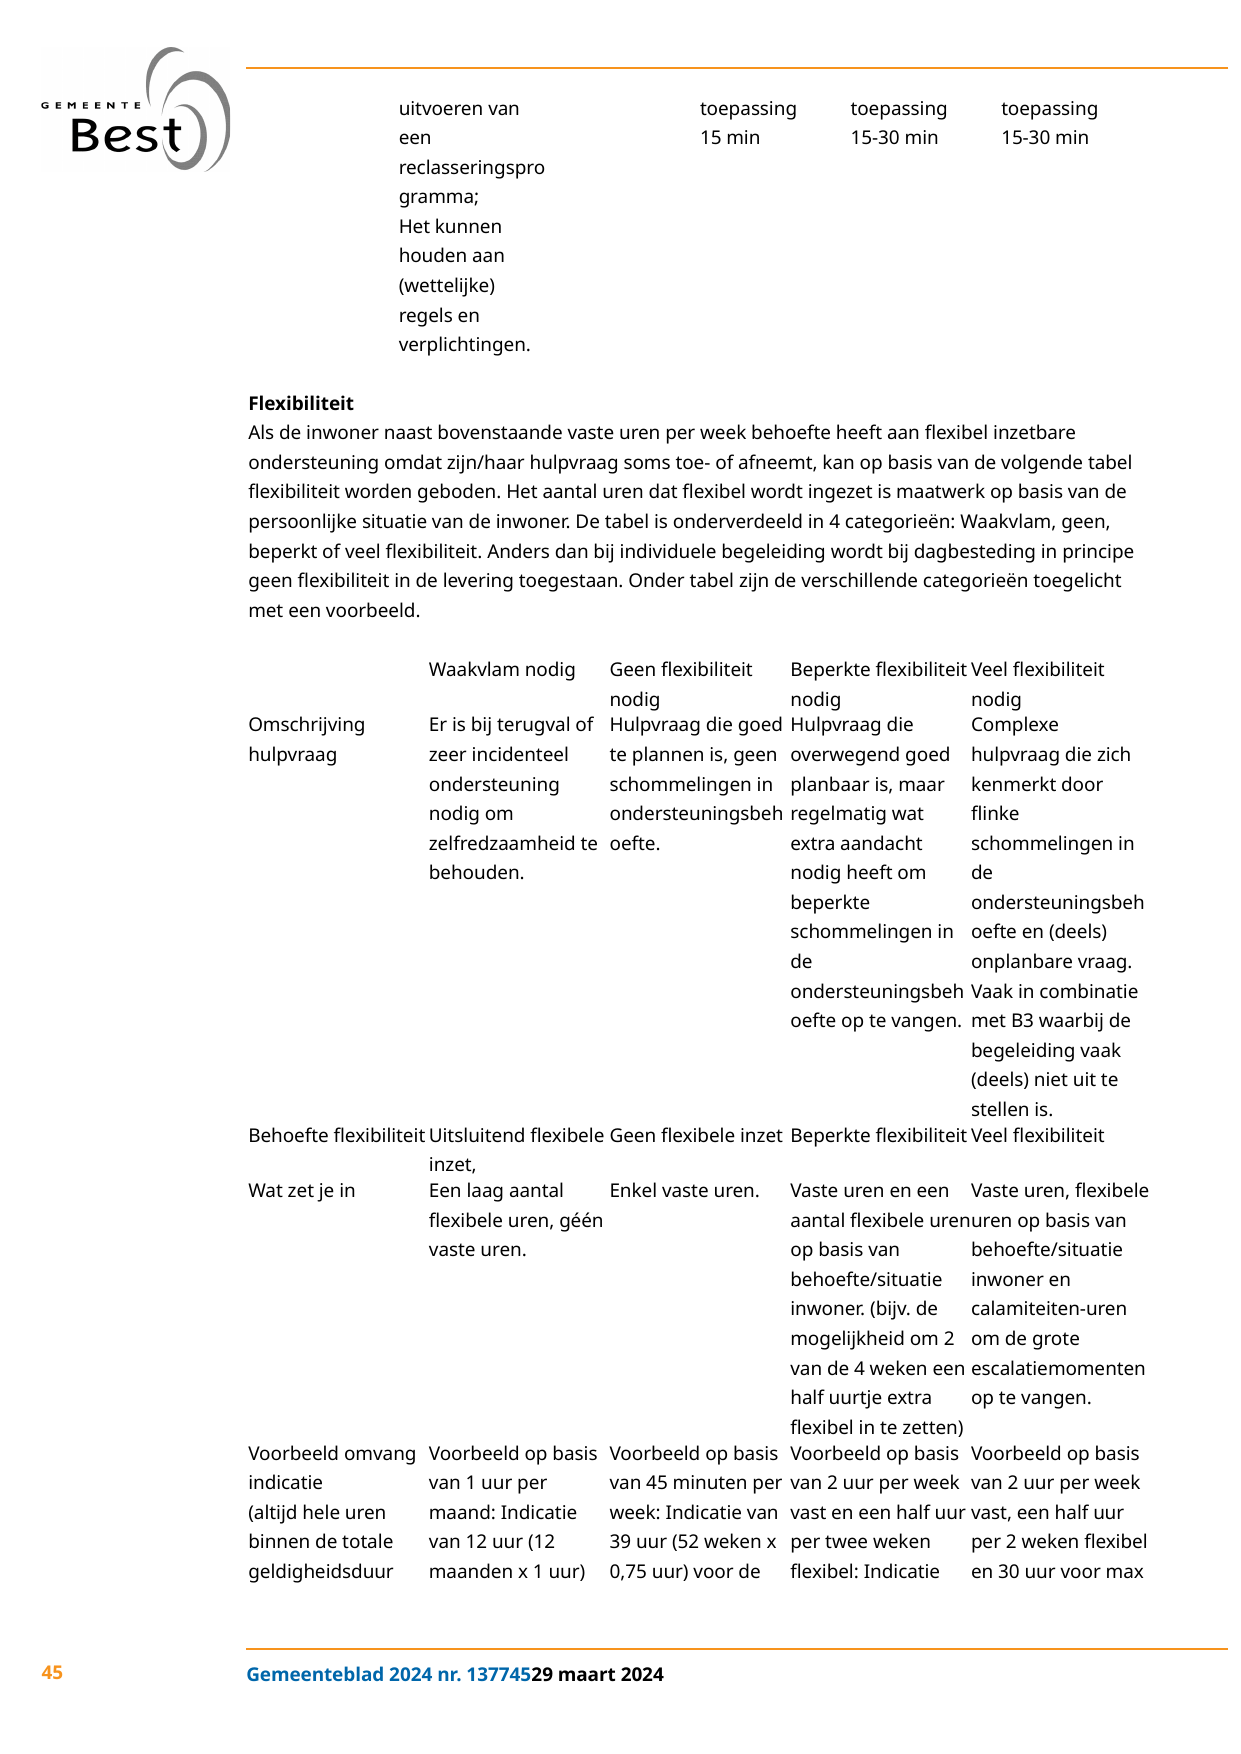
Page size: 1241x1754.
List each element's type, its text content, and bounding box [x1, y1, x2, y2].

table_cell Complexe hulpvraag die zich kenmerkt door flinke schommelingen in de ondersteuningsbehoefte en (deels) onplanbare vraag. Vaak in combinatie met B3 waarbij de begeleiding vaak (deels) niet uit te stellen is. [971, 712, 1152, 1122]
table_cell uitvoeren van een reclasseringsprogramma; Het kunnen houden aan (wettelijke) regels en verplichtingen. [399, 95, 549, 357]
table_cell Vaste uren en een aantal flexibele uren op basis van behoefte/situatie inwoner. (bijv. de mogelijkheid om 2 van de 4 weken een half uurtje extra flexibel in te zetten) [790, 1177, 971, 1440]
table_cell toepassing 15-30 min [850, 95, 1001, 357]
table_cell Voorbeeld omvang indicatie (altijd hele uren binnen de totale geldigheidsduur [248, 1440, 429, 1584]
table_header Waakvlam nodig [429, 656, 609, 712]
table_header Geen flexibiliteit nodig [609, 656, 790, 712]
table_cell [549, 95, 700, 357]
table_cell Wat zet je in [248, 1177, 429, 1440]
table_cell Uitsluitend flexibele inzet, [429, 1122, 609, 1177]
table_cell Voorbeeld op basis van 1 uur per maand: Indicatie van 12 uur (12 maanden x 1 uur) [429, 1440, 609, 1584]
table_cell Vaste uren, flexibele uren op basis van behoefte/situatie inwoner en calamiteiten-uren om de grote escalatiemomenten op te vangen. [971, 1177, 1152, 1440]
table_cell Voorbeeld op basis van 2 uur per week vast en een half uur per twee weken flexibel: Indicatie [790, 1440, 971, 1584]
table_cell [248, 95, 398, 357]
table_cell toepassing 15-30 min [1001, 95, 1152, 357]
table_cell Hulpvraag die overwegend goed planbaar is, maar regelmatig wat extra aandacht nodig heeft om beperkte schommelingen in de ondersteuningsbehoefte op te vangen. [790, 712, 971, 1122]
picture [41, 47, 231, 172]
table_header [248, 656, 429, 712]
table_header Beperkte flexibiliteit nodig [790, 656, 971, 712]
text Als de inwoner naast bovenstaande vaste uren per week behoefte heeft aan flexibel inzetbare ondersteuning omdat zijn/haar hulpvraag soms toe- of afneemt, kan op basis van de volgende tabel flexibiliteit worden geboden. Het aantal uren dat flexibel wordt ingezet is maatwerk op basis van de persoonlijke situatie van de inwoner. De tabel is onderverdeeld in 4 categorieën: Waakvlam, geen, beperkt of veel flexibiliteit. Anders dan bij individuele begeleiding wordt bij dagbesteding in principe geen flexibiliteit in de levering toegestaan. Onder tabel zijn de verschillende categorieën toegelicht met een voorbeeld. [248, 419, 1152, 623]
table_cell Voorbeeld op basis van 2 uur per week vast, een half uur per 2 weken flexibel en 30 uur voor max [971, 1440, 1152, 1584]
table_cell Omschrijving hulpvraag [248, 712, 429, 1122]
table_cell Enkel vaste uren. [609, 1177, 790, 1440]
table_cell Een laag aantal flexibele uren, géén vaste uren. [429, 1177, 609, 1440]
table_cell Voorbeeld op basis van 45 minuten per week: Indicatie van 39 uur (52 weken x 0,75 uur) voor de [609, 1440, 790, 1584]
table_cell toepassing 15 min [700, 95, 850, 357]
table_cell Er is bij terugval of zeer incidenteel ondersteuning nodig om zelfredzaamheid te behouden. [429, 712, 609, 1122]
table_header Veel flexibiliteit nodig [971, 656, 1152, 712]
table_cell Beperkte flexibiliteit [790, 1122, 971, 1177]
text Flexibiliteit [248, 390, 1152, 416]
table_cell Hulpvraag die goed te plannen is, geen schommelingen in ondersteuningsbehoefte. [609, 712, 790, 1122]
table_cell Behoefte flexibiliteit [248, 1122, 429, 1177]
table_cell Veel flexibiliteit [971, 1122, 1152, 1177]
table_cell Geen flexibele inzet [609, 1122, 790, 1177]
